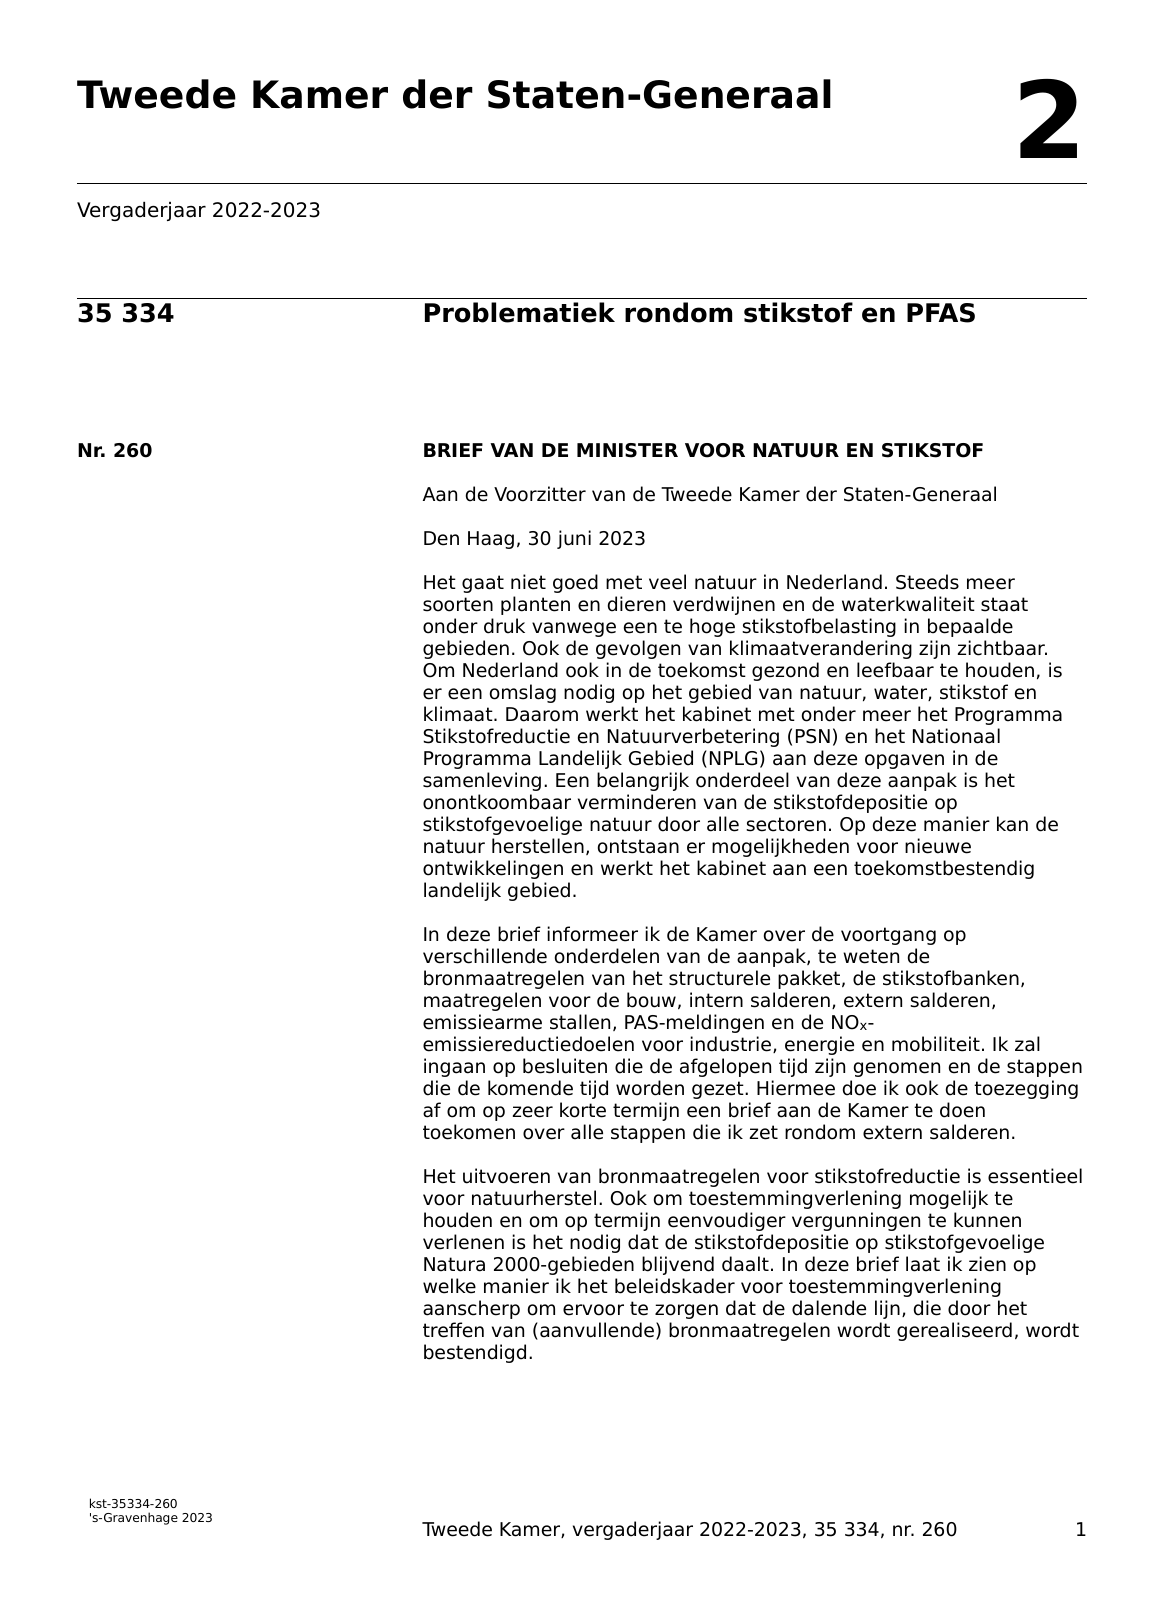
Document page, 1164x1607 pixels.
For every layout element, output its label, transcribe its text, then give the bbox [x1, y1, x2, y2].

text kst-35334-260 [88, 1497, 323, 1511]
text Den Haag, 30 juni 2023 [422, 528, 1087, 550]
table_header 2 [886, 59, 1087, 183]
table_header Tweede Kamer der Staten-Generaal [77, 59, 886, 183]
text Het uitvoeren van bronmaatregelen voor stikstofreductie is essentieel voor natuurherstel. Ook om toestemmingverlening mogelijk te houden en om op termijn eenvoudiger vergunningen te kunnen verlenen is het nodig dat de stikstofdepositie op stikstofgevoelige Natura 2000-gebieden blijvend daalt. In deze brief laat ik zien op welke manier ik het beleidskader voor toestemmingverlening aanscherp om ervoor te zorgen dat de dalende lijn, die door het treffen van (aanvullende) bronmaatregelen wordt gerealiseerd, wordt bestendigd. [422, 1166, 1087, 1364]
text Het gaat niet goed met veel natuur in Nederland. Steeds meer soorten planten en dieren verdwijnen en de waterkwaliteit staat onder druk vanwege een te hoge stikstofbelasting in bepaalde gebieden. Ook de gevolgen van klimaatverandering zijn zichtbaar. Om Nederland ook in de toekomst gezond en leefbaar te houden, is er een omslag nodig op het gebied van natuur, water, stikstof en klimaat. Daarom werkt het kabinet met onder meer het Programma Stikstofreductie en Natuurverbetering (PSN) en het Nationaal Programma Landelijk Gebied (NPLG) aan deze opgaven in de samenleving. Een belangrijk onderdeel van deze aanpak is het onontkoombaar verminderen van de stikstofdepositie op stikstofgevoelige natuur door alle sectoren. Op deze manier kan de natuur herstellen, ontstaan er mogelijkheden voor nieuwe ontwikkelingen en werkt het kabinet aan een toekomstbestendig landelijk gebied. [422, 572, 1087, 902]
text In deze brief informeer ik de Kamer over de voortgang op verschillende onderdelen van de aanpak, te weten de bronmaatregelen van het structurele pakket, de stikstofbanken, maatregelen voor de bouw, intern salderen, extern salderen, emissiearme stallen, PAS-meldingen en de NOx-emissiereductiedoelen voor industrie, energie en mobiliteit. Ik zal ingaan op besluiten die de afgelopen tijd zijn genomen en de stappen die de komende tijd worden gezet. Hiermee doe ik ook de toezegging af om op zeer korte termijn een brief aan de Kamer te doen toekomen over alle stappen die ik zet rondom extern salderen. [422, 924, 1087, 1144]
text Aan de Voorzitter van de Tweede Kamer der Staten-Generaal [422, 484, 1087, 506]
subtitle Nr. 260 BRIEF VAN DE MINISTER VOOR NATUUR EN STIKSTOF [77, 440, 1087, 462]
text 's-Gravenhage 2023 [88, 1511, 323, 1525]
table_cell Vergaderjaar 2022-2023 [77, 184, 1087, 298]
subtitle 35 334 Problematiek rondom stikstof en PFAS [77, 299, 1087, 329]
